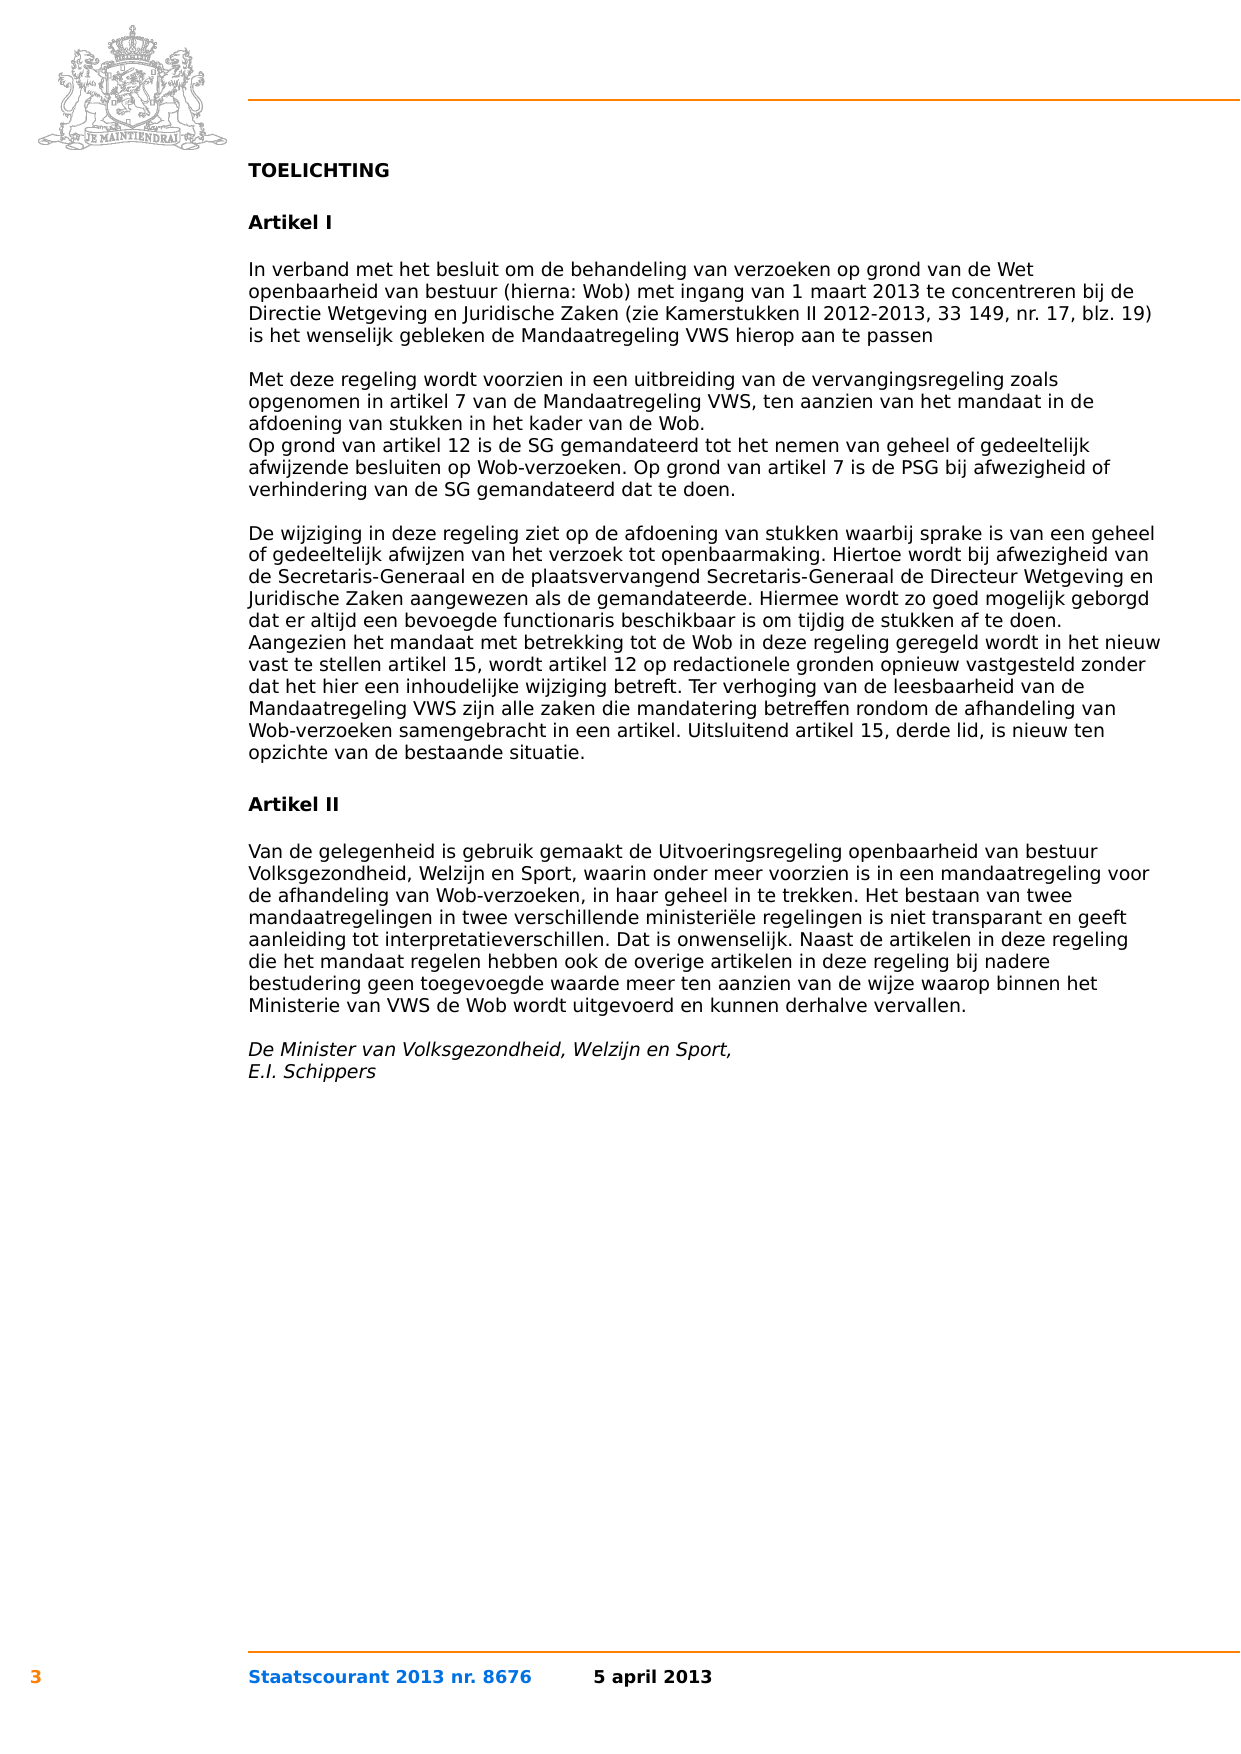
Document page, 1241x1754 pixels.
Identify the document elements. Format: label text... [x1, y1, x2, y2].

subtitle Artikel II [248, 794, 1163, 816]
text De wijziging in deze regeling ziet op de afdoening van stukken waarbij sprake is van een geheel of gedeeltelijk afwijzen van het verzoek tot openbaarmaking. Hiertoe wordt bij afwezigheid van de Secretaris-Generaal en de plaatsvervangend Secretaris-Generaal de Directeur Wetgeving en Juridische Zaken aangewezen als de gemandateerde. Hiermee wordt zo goed mogelijk geborgd dat er altijd een bevoegde functionaris beschikbaar is om tijdig de stukken af te doen. [248, 522, 1163, 632]
text Op grond van artikel 12 is de SG gemandateerd tot het nemen van geheel of gedeeltelijk afwijzende besluiten op Wob-verzoeken. Op grond van artikel 7 is de PSG bij afwezigheid of verhindering van de SG gemandateerd dat te doen. [248, 434, 1163, 501]
subtitle Artikel I [248, 212, 1163, 234]
text Met deze regeling wordt voorzien in een uitbreiding van de vervangingsregeling zoals opgenomen in artikel 7 van de Mandaatregeling VWS, ten aanzien van het mandaat in de afdoening van stukken in het kader van de Wob. [248, 369, 1163, 434]
text Van de gelegenheid is gebruik gemaakt de Uitvoeringsregeling openbaarheid van bestuur Volksgezondheid, Welzijn en Sport, waarin onder meer voorzien is in een mandaatregeling voor de afhandeling van Wob-verzoeken, in haar geheel in te trekken. Het bestaan van twee mandaatregelingen in twee verschillende ministeriële regelingen is niet transparant en geeft aanleiding tot interpretatieverschillen. Dat is onwenselijk. Naast de artikelen in deze regeling die het mandaat regelen hebben ook de overige artikelen in deze regeling bij nadere bestudering geen toegevoegde waarde meer ten aanzien van de wijze waarop binnen het Ministerie van VWS de Wob wordt uitgevoerd en kunnen derhalve vervallen. [248, 841, 1163, 1017]
text In verband met het besluit om de behandeling van verzoeken op grond van de Wet openbaarheid van bestuur (hierna: Wob) met ingang van 1 maart 2013 te concentreren bij de Directie Wetgeving en Juridische Zaken (zie Kamerstukken II 2012-2013, 33 149, nr. 17, blz. 19) is het wenselijk gebleken de Mandaatregeling VWS hierop aan te passen [248, 259, 1163, 347]
picture [38, 25, 227, 150]
text Aangezien het mandaat met betrekking tot de Wob in deze regeling geregeld wordt in het nieuw vast te stellen artikel 15, wordt artikel 12 op redactionele gronden opnieuw vastgesteld zonder dat het hier een inhoudelijke wijziging betreft. Ter verhoging van de leesbaarheid van de Mandaatregeling VWS zijn alle zaken die mandatering betreffen rondom de afhandeling van Wob-verzoeken samengebracht in een artikel. Uitsluitend artikel 15, derde lid, is nieuw ten opzichte van de bestaande situatie. [248, 632, 1163, 764]
subtitle TOELICHTING [248, 160, 1163, 182]
text De Minister van Volksgezondheid, Welzijn en Sport, E.I. Schippers [248, 1039, 1163, 1083]
